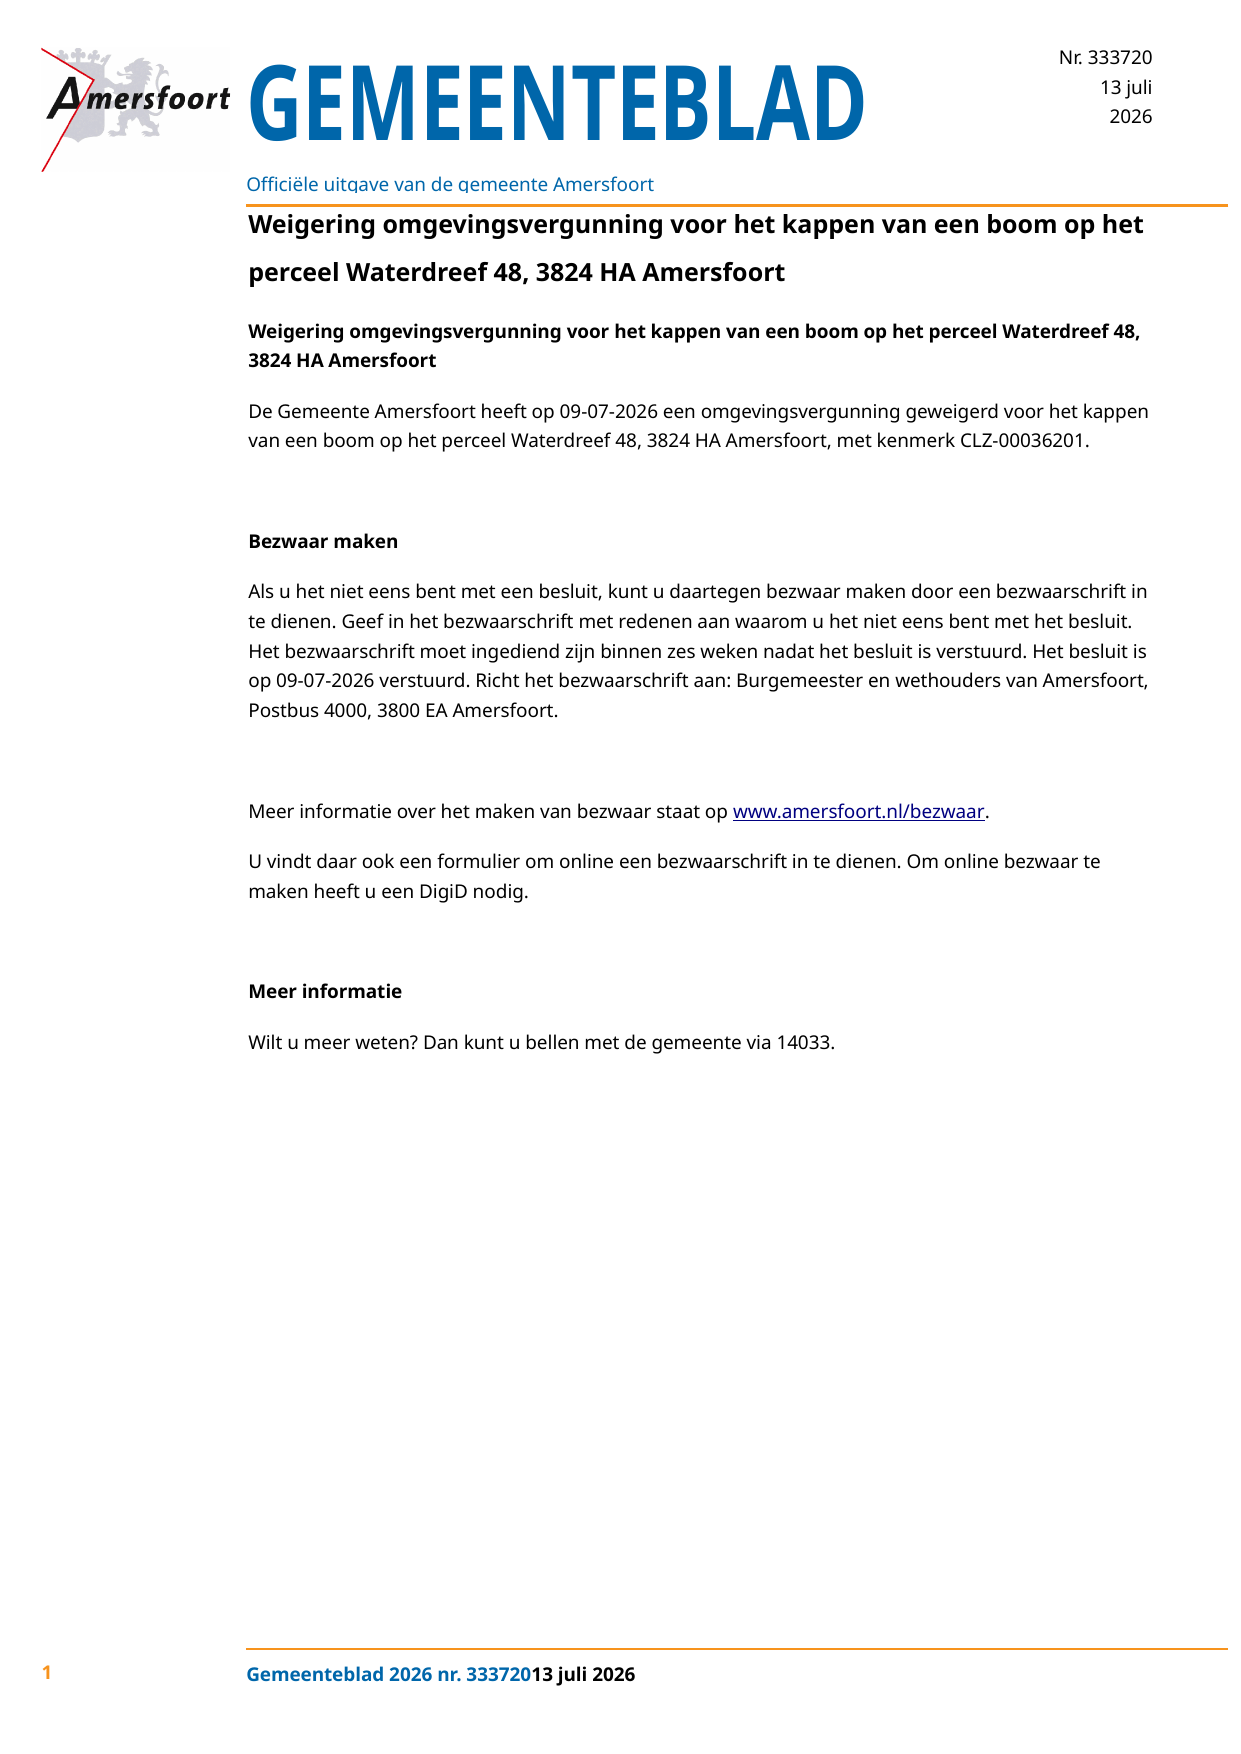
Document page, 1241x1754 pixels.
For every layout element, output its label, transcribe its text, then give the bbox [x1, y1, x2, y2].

text Wilt u meer weten? Dan kunt u bellen met de gemeente via 14033. [248, 1029, 1152, 1055]
text Meer informatie [248, 979, 1152, 1004]
text Meer informatie over het maken van bezwaar staat op www.amersfoort.nl/bezwaar. [248, 798, 1152, 824]
text Als u het niet eens bent met een besluit, kunt u daartegen bezwaar maken door een bezwaarschrift in te dienen. Geef in het bezwaarschrift met redenen aan waarom u het niet eens bent met het besluit. Het bezwaarschrift moet ingediend zijn binnen zes weken nadat het besluit is verstuurd. Het besluit is op 09-07-2026 verstuurd. Richt het bezwaarschrift aan: Burgemeester en wethouders van Amersfoort, Postbus 4000, 3800 EA Amersfoort. [248, 579, 1152, 723]
text Bezwaar maken [248, 528, 1152, 554]
text U vindt daar ook een formulier om online een bezwaarschrift in te dienen. Om online bezwaar te maken heeft u een DigiD nodig. [248, 848, 1152, 904]
text Weigering omgevingsvergunning voor het kappen van een boom op het perceel Waterdreef 48, 3824 HA Amersfoort [248, 207, 1152, 288]
picture [41, 47, 231, 172]
text De Gemeente Amersfoort heeft op 09-07-2026 een omgevingsvergunning geweigerd voor het kappen van een boom op het perceel Waterdreef 48, 3824 HA Amersfoort, met kenmerk CLZ-00036201. [248, 398, 1152, 453]
text Weigering omgevingsvergunning voor het kappen van een boom op het perceel Waterdreef 48, 3824 HA Amersfoort [248, 318, 1152, 373]
